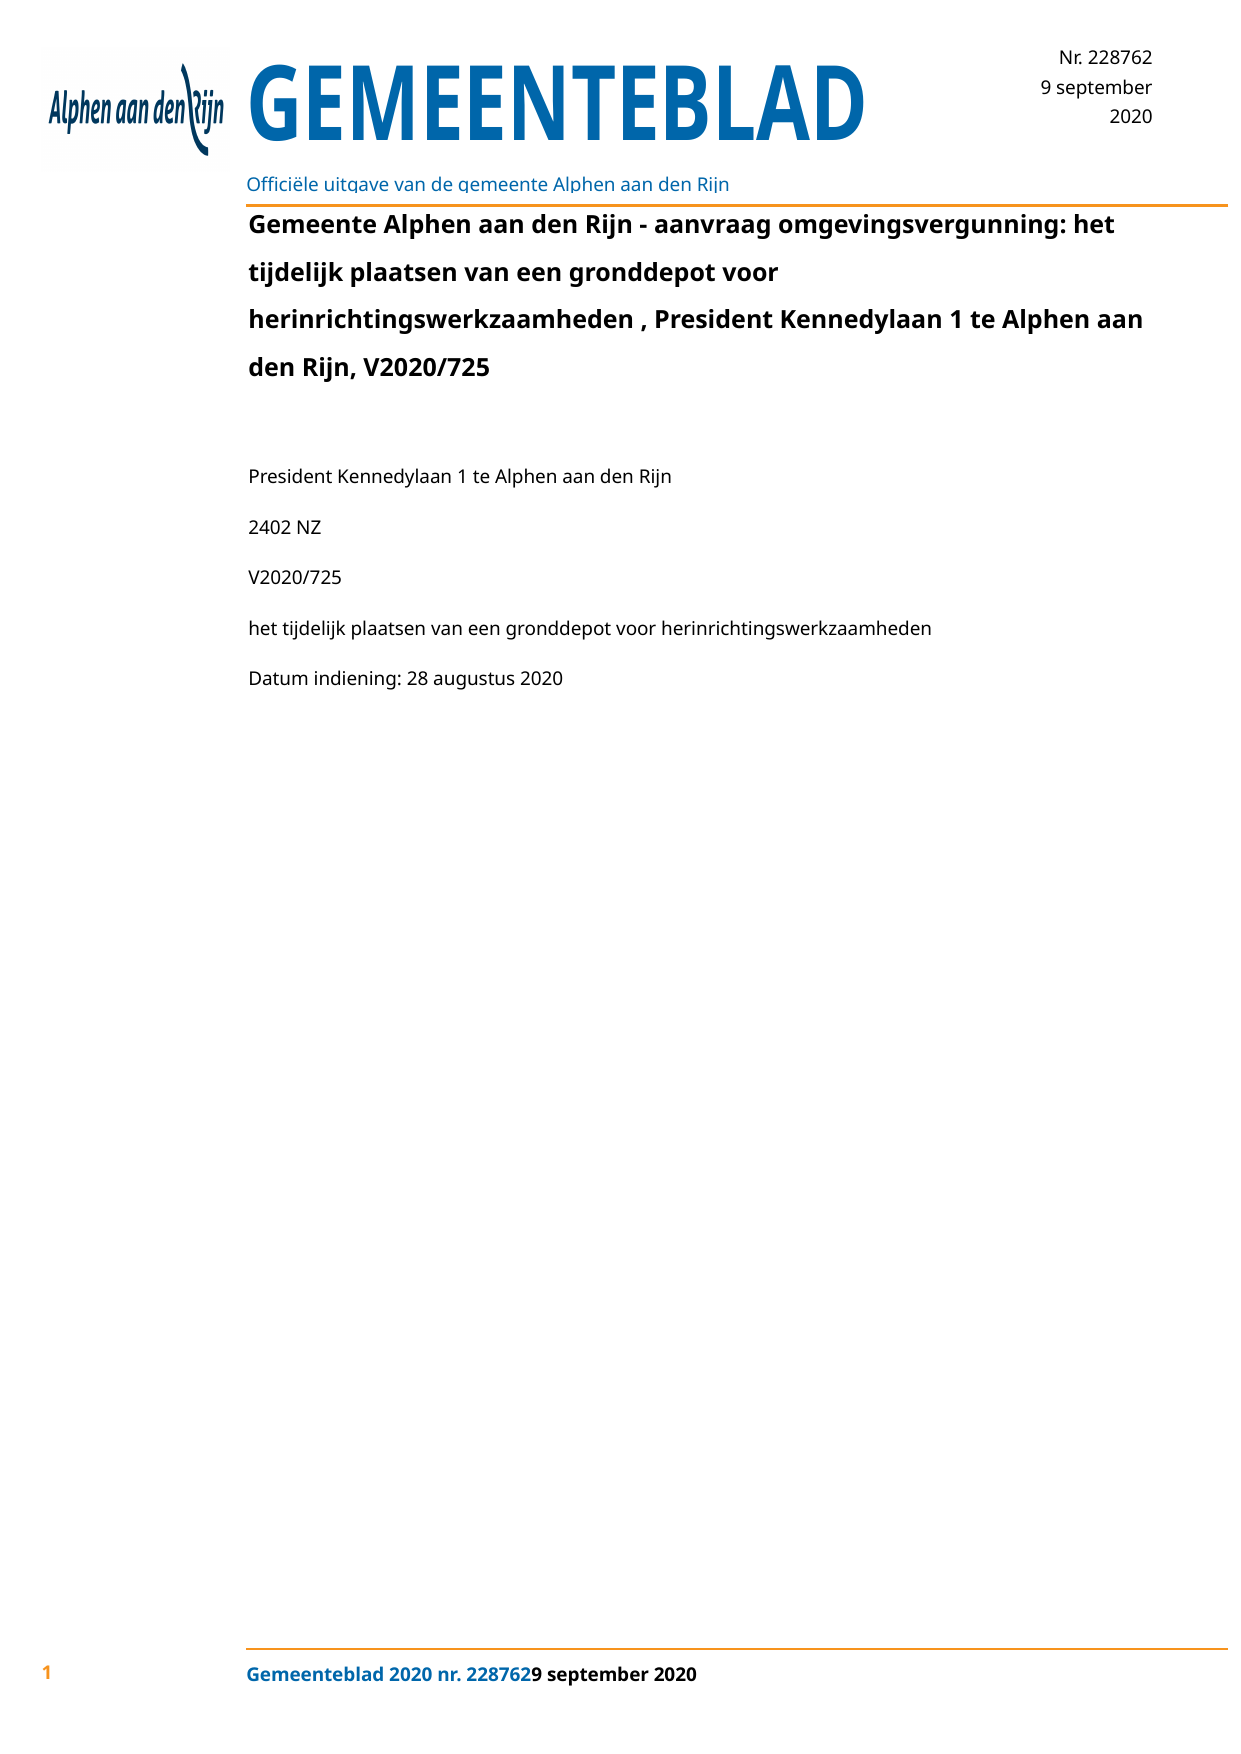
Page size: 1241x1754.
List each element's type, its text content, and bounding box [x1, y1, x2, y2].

text Datum indiening: 28 augustus 2020 [248, 665, 1152, 691]
text President Kennedylaan 1 te Alphen aan den Rijn [248, 463, 1152, 489]
text 2402 NZ [248, 514, 1152, 540]
text het tijdelijk plaatsen van een gronddepot voor herinrichtingswerkzaamheden [248, 615, 1152, 641]
text Gemeente Alphen aan den Rijn - aanvraag omgevingsvergunning: het tijdelijk plaatsen van een gronddepot voor herinrichtingswerkzaamheden , President Kennedylaan 1 te Alphen aan den Rijn, V2020/725 [248, 207, 1152, 384]
picture [41, 47, 231, 172]
text V2020/725 [248, 564, 1152, 590]
